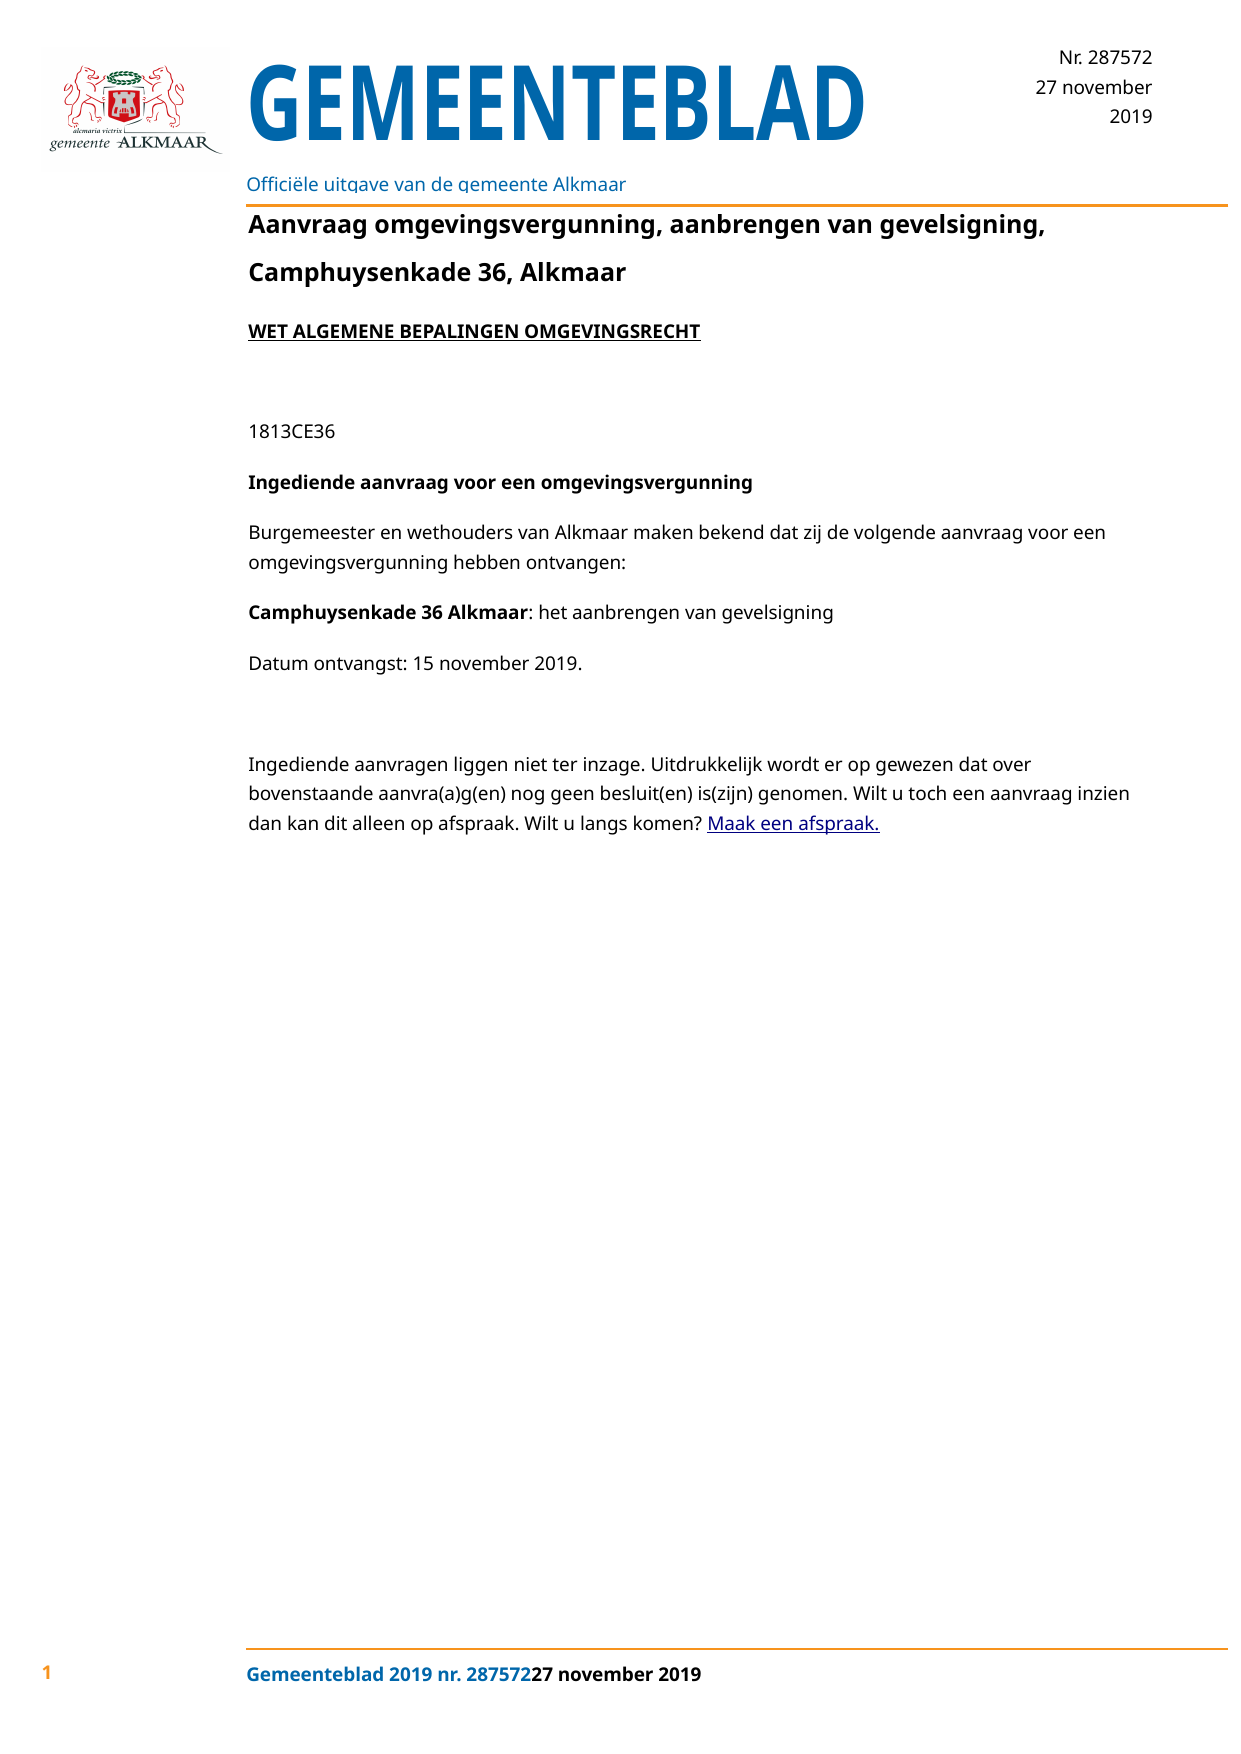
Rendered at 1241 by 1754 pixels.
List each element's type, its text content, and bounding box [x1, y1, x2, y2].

text WET ALGEMENE BEPALINGEN OMGEVINGSRECHT [248, 318, 1152, 344]
picture [41, 47, 231, 172]
text Ingediende aanvraag voor een omgevingsvergunning [248, 469, 1152, 495]
text Burgemeester en wethouders van Alkmaar maken bekend dat zij de volgende aanvraag voor een omgevingsvergunning hebben ontvangen: [248, 519, 1152, 575]
text Ingediende aanvragen liggen niet ter inzage. Uitdrukkelijk wordt er op gewezen dat over bovenstaande aanvra(a)g(en) nog geen besluit(en) is(zijn) genomen. Wilt u toch een aanvraag inzien dan kan dit alleen op afspraak. Wilt u langs komen? Maak een afspraak. [248, 751, 1152, 836]
text Datum ontvangst: 15 november 2019. [248, 650, 1152, 676]
text 1813CE36 [248, 419, 1152, 444]
text Camphuysenkade 36 Alkmaar: het aanbrengen van gevelsigning [248, 599, 1152, 625]
text Aanvraag omgevingsvergunning, aanbrengen van gevelsigning, Camphuysenkade 36, Alkmaar [248, 207, 1152, 288]
